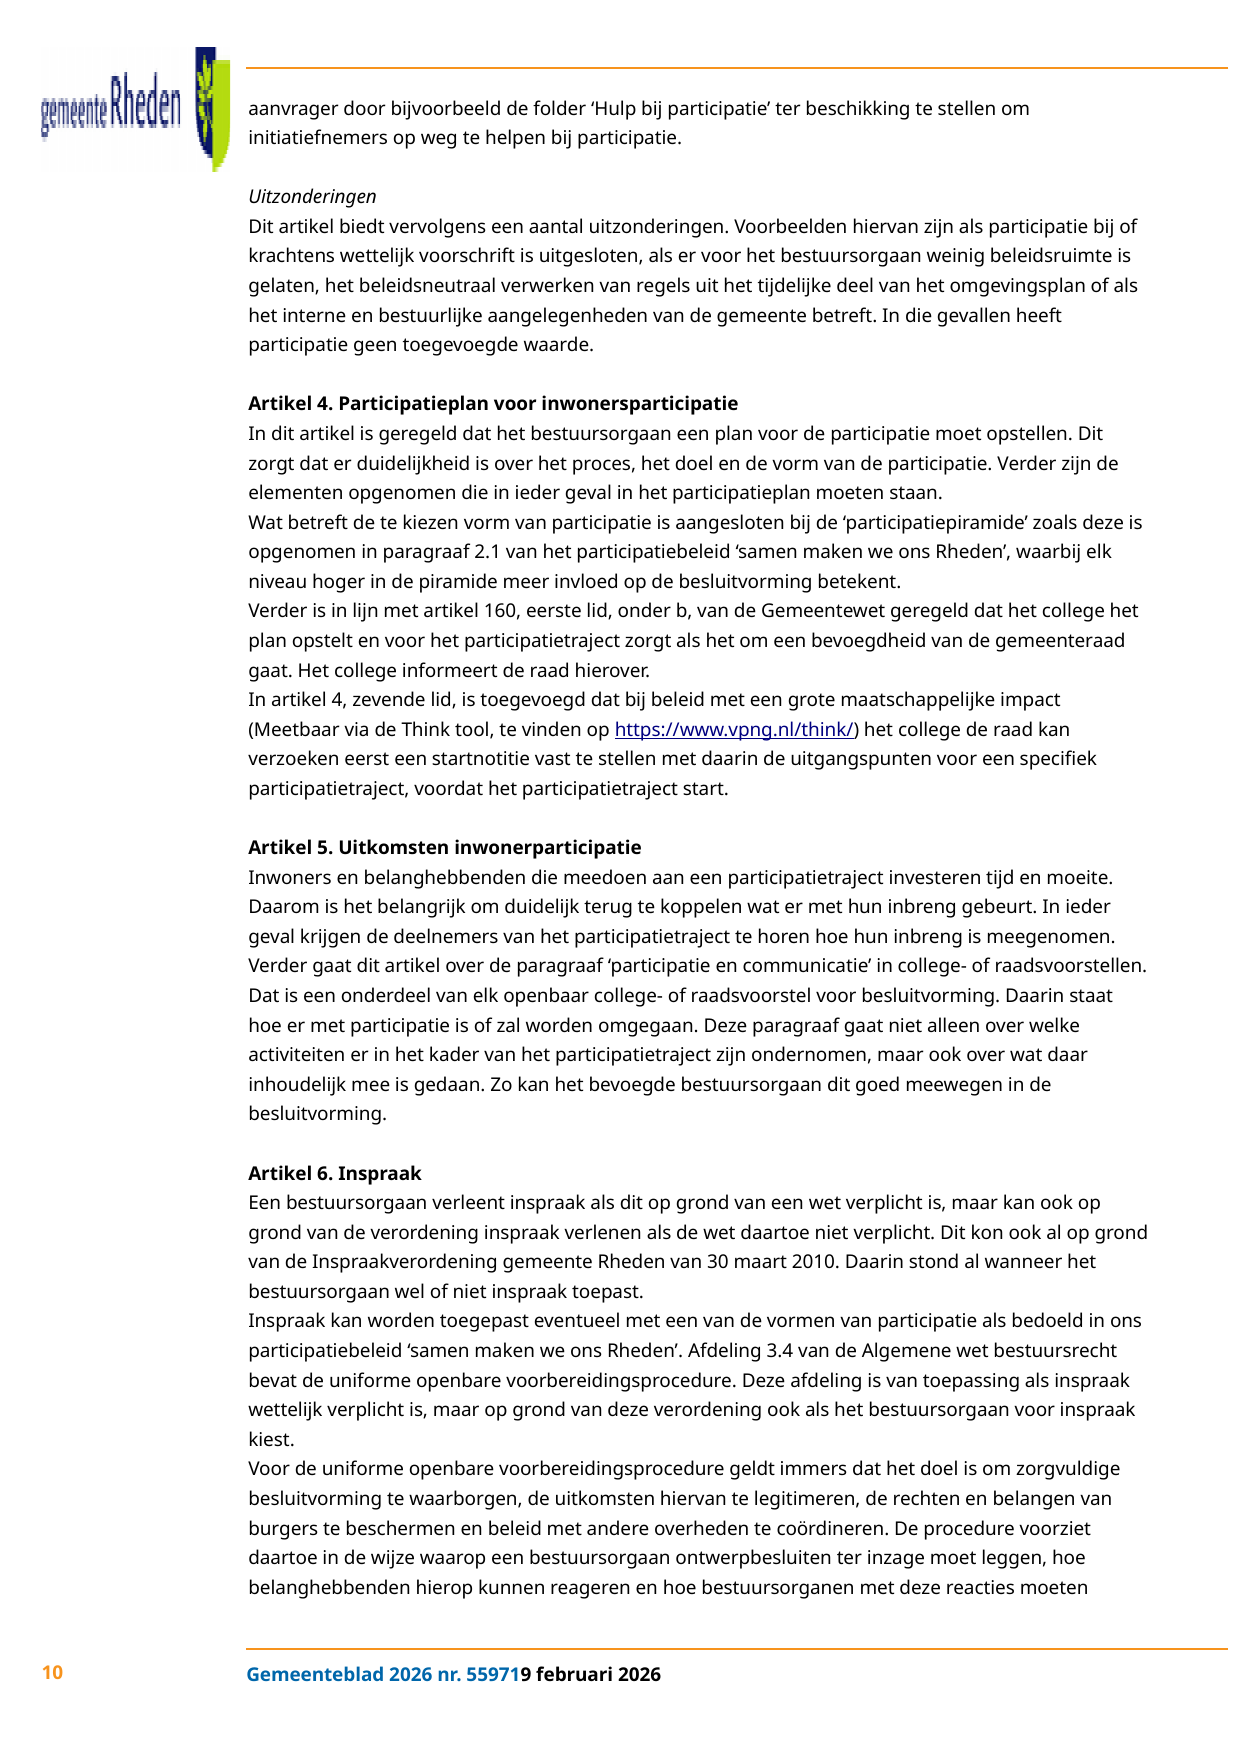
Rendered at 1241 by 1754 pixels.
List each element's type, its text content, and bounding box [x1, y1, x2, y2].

text aanvrager door bijvoorbeeld de folder ‘Hulp bij participatie’ ter beschikking te stellen om initiatiefnemers op weg te helpen bij participatie. [248, 95, 1152, 150]
text Uitzonderingen [248, 183, 1152, 209]
text Een bestuursorgaan verleent inspraak als dit op grond van een wet verplicht is, maar kan ook op grond van de verordening inspraak verlenen als de wet daartoe niet verplicht. Dit kon ook al op grond van de Inspraakverordening gemeente Rheden van 30 maart 2010. Daarin stond al wanneer het bestuursorgaan wel of niet inspraak toepast. [248, 1189, 1152, 1304]
text Inspraak kan worden toegepast eventueel met een van de vormen van participatie als bedoeld in ons participatiebeleid ‘samen maken we ons Rheden’. Afdeling 3.4 van de Algemene wet bestuursrecht bevat de uniforme openbare voorbereidingsprocedure. Deze afdeling is van toepassing als inspraak wettelijk verplicht is, maar op grond van deze verordening ook als het bestuursorgaan voor inspraak kiest. [248, 1308, 1152, 1452]
text Artikel 4. Participatieplan voor inwonersparticipatie [248, 391, 1152, 416]
picture [41, 47, 231, 172]
text Dit artikel biedt vervolgens een aantal uitzonderingen. Voorbeelden hiervan zijn als participatie bij of krachtens wettelijk voorschrift is uitgesloten, als er voor het bestuursorgaan weinig beleidsruimte is gelaten, het beleidsneutraal verwerken van regels uit het tijdelijke deel van het omgevingsplan of als het interne en bestuurlijke aangelegenheden van de gemeente betreft. In die gevallen heeft participatie geen toegevoegde waarde. [248, 213, 1152, 357]
text Verder gaat dit artikel over de paragraaf ‘participatie en communicatie’ in college- of raadsvoorstellen. Dat is een onderdeel van elk openbaar college- of raadsvoorstel voor besluitvorming. Daarin staat hoe er met participatie is of zal worden omgegaan. Deze paragraaf gaat niet alleen over welke activiteiten er in het kader van het participatietraject zijn ondernomen, maar ook over wat daar inhoudelijk mee is gedaan. Zo kan het bevoegde bestuursorgaan dit goed meewegen in de besluitvorming. [248, 953, 1152, 1126]
text In dit artikel is geregeld dat het bestuursorgaan een plan voor de participatie moet opstellen. Dit zorgt dat er duidelijkheid is over het proces, het doel en de vorm van de participatie. Verder zijn de elementen opgenomen die in ieder geval in het participatieplan moeten staan. [248, 420, 1152, 505]
text Artikel 6. Inspraak [248, 1160, 1152, 1186]
text Inwoners en belanghebbenden die meedoen aan een participatietraject investeren tijd en moeite. Daarom is het belangrijk om duidelijk terug te koppelen wat er met hun inbreng gebeurt. In ieder geval krijgen de deelnemers van het participatietraject te horen hoe hun inbreng is meegenomen. [248, 864, 1152, 949]
text Verder is in lijn met artikel 160, eerste lid, onder b, van de Gemeentewet geregeld dat het college het plan opstelt en voor het participatietraject zorgt als het om een bevoegdheid van de gemeenteraad gaat. Het college informeert de raad hierover. [248, 598, 1152, 683]
text In artikel 4, zevende lid, is toegevoegd dat bij beleid met een grote maatschappelijke impact (Meetbaar via de Think tool, te vinden op https://www.vpng.nl/think/) het college de raad kan verzoeken eerst een startnotitie vast te stellen met daarin de uitgangspunten voor een specifiek participatietraject, voordat het participatietraject start. [248, 686, 1152, 801]
text Voor de uniforme openbare voorbereidingsprocedure geldt immers dat het doel is om zorgvuldige besluitvorming te waarborgen, de uitkomsten hiervan te legitimeren, de rechten en belangen van burgers te beschermen en beleid met andere overheden te coördineren. De procedure voorziet daartoe in de wijze waarop een bestuursorgaan ontwerpbesluiten ter inzage moet leggen, hoe belanghebbenden hierop kunnen reageren en hoe bestuursorganen met deze reacties moeten [248, 1456, 1152, 1600]
text Wat betreft de te kiezen vorm van participatie is aangesloten bij de ‘participatiepiramide’ zoals deze is opgenomen in paragraaf 2.1 van het participatiebeleid ‘samen maken we ons Rheden’, waarbij elk niveau hoger in de piramide meer invloed op de besluitvorming betekent. [248, 509, 1152, 594]
text Artikel 5. Uitkomsten inwonerparticipatie [248, 834, 1152, 860]
